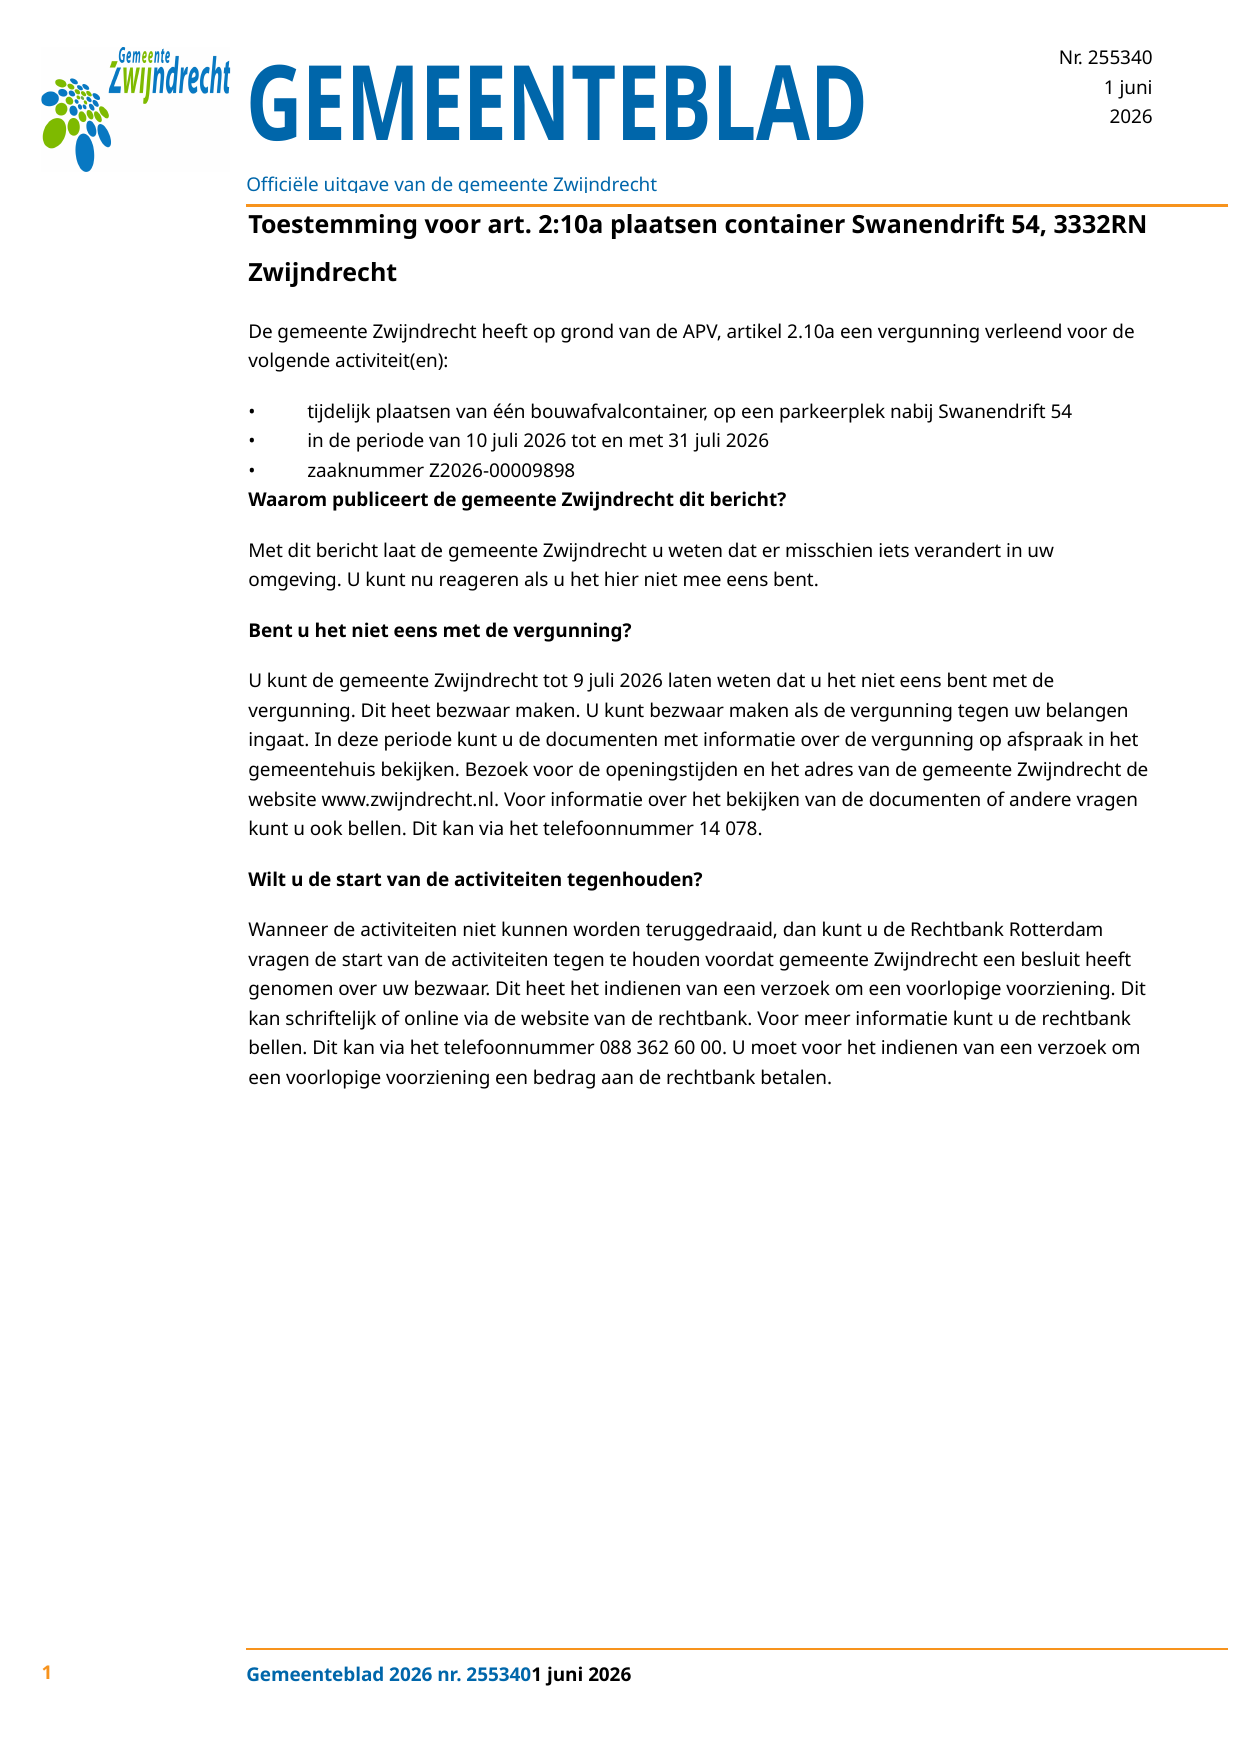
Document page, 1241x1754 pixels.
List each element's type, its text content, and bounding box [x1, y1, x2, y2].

text Wilt u de start van de activiteiten tegenhouden? [248, 866, 1152, 892]
text Toestemming voor art. 2:10a plaatsen container Swanendrift 54, 3332RN Zwijndrecht [248, 207, 1152, 288]
text De gemeente Zwijndrecht heeft op grond van de APV, artikel 2.10a een vergunning verleend voor de volgende activiteit(en): [248, 318, 1152, 373]
list in de periode van 10 juli 2026 tot en met 31 juli 2026 [248, 427, 1152, 453]
text Met dit bericht laat de gemeente Zwijndrecht u weten dat er misschien iets verandert in uw omgeving. U kunt nu reageren als u het hier niet mee eens bent. [248, 537, 1152, 592]
list zaaknummer Z2026-00009898 [248, 457, 1152, 483]
text Bent u het niet eens met de vergunning? [248, 617, 1152, 643]
picture [41, 47, 231, 172]
text U kunt de gemeente Zwijndrecht tot 9 juli 2026 laten weten dat u het niet eens bent met de vergunning. Dit heet bezwaar maken. U kunt bezwaar maken als de vergunning tegen uw belangen ingaat. In deze periode kunt u de documenten met informatie over de vergunning op afspraak in het gemeentehuis bekijken. Bezoek voor de openingstijden en het adres van de gemeente Zwijndrecht de website www.zwijndrecht.nl. Voor informatie over het bekijken van de documenten of andere vragen kunt u ook bellen. Dit kan via het telefoonnummer 14 078. [248, 667, 1152, 841]
text Waarom publiceert de gemeente Zwijndrecht dit bericht? [248, 487, 1152, 512]
text Wanneer de activiteiten niet kunnen worden teruggedraaid, dan kunt u de Rechtbank Rotterdam vragen de start van de activiteiten tegen te houden voordat gemeente Zwijndrecht een besluit heeft genomen over uw bezwaar. Dit heet het indienen van een verzoek om een voorlopige voorziening. Dit kan schriftelijk of online via de website van de rechtbank. Voor meer informatie kunt u de rechtbank bellen. Dit kan via het telefoonnummer 088 362 60 00. U moet voor het indienen van een verzoek om een voorlopige voorziening een bedrag aan de rechtbank betalen. [248, 916, 1152, 1090]
list tijdelijk plaatsen van één bouwafvalcontainer, op een parkeerplek nabij Swanendrift 54 [248, 398, 1152, 424]
